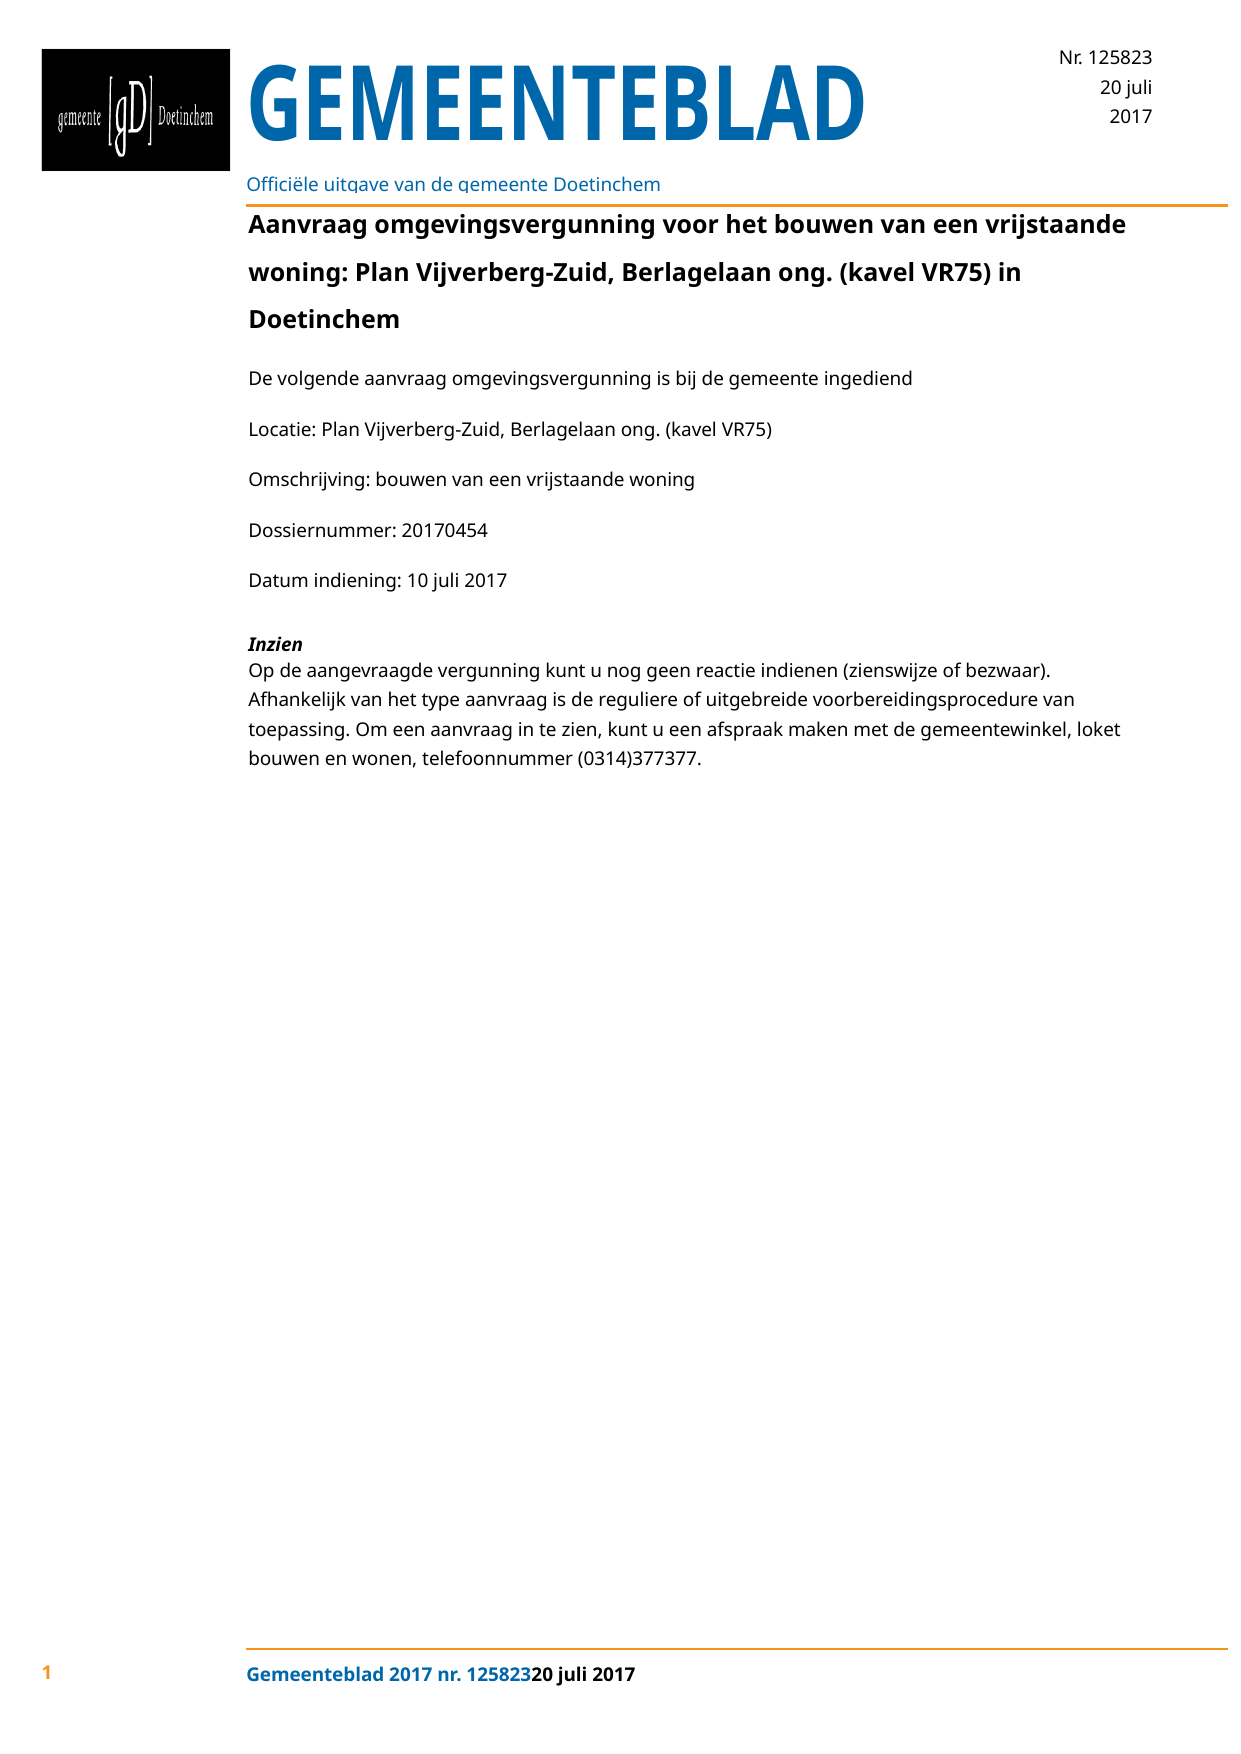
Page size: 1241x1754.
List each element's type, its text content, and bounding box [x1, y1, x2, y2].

text Datum indiening: 10 juli 2017 [248, 567, 1152, 593]
text Locatie: Plan Vijverberg-Zuid, Berlagelaan ong. (kavel VR75) [248, 416, 1152, 442]
text Inzien [248, 631, 1152, 657]
text Omschrijving: bouwen van een vrijstaande woning [248, 466, 1152, 492]
text Aanvraag omgevingsvergunning voor het bouwen van een vrijstaande woning: Plan Vijverberg-Zuid, Berlagelaan ong. (kavel VR75) in Doetinchem [248, 207, 1152, 336]
text Dossiernummer: 20170454 [248, 517, 1152, 542]
text Op de aangevraagde vergunning kunt u nog geen reactie indienen (zienswijze of bezwaar). Afhankelijk van het type aanvraag is de reguliere of uitgebreide voorbereidingsprocedure van toepassing. Om een aanvraag in te zien, kunt u een afspraak maken met de gemeentewinkel, loket bouwen en wonen, telefoonnummer (0314)377377. [248, 657, 1152, 771]
text De volgende aanvraag omgevingsvergunning is bij de gemeente ingediend [248, 366, 1152, 391]
picture [41, 47, 231, 172]
